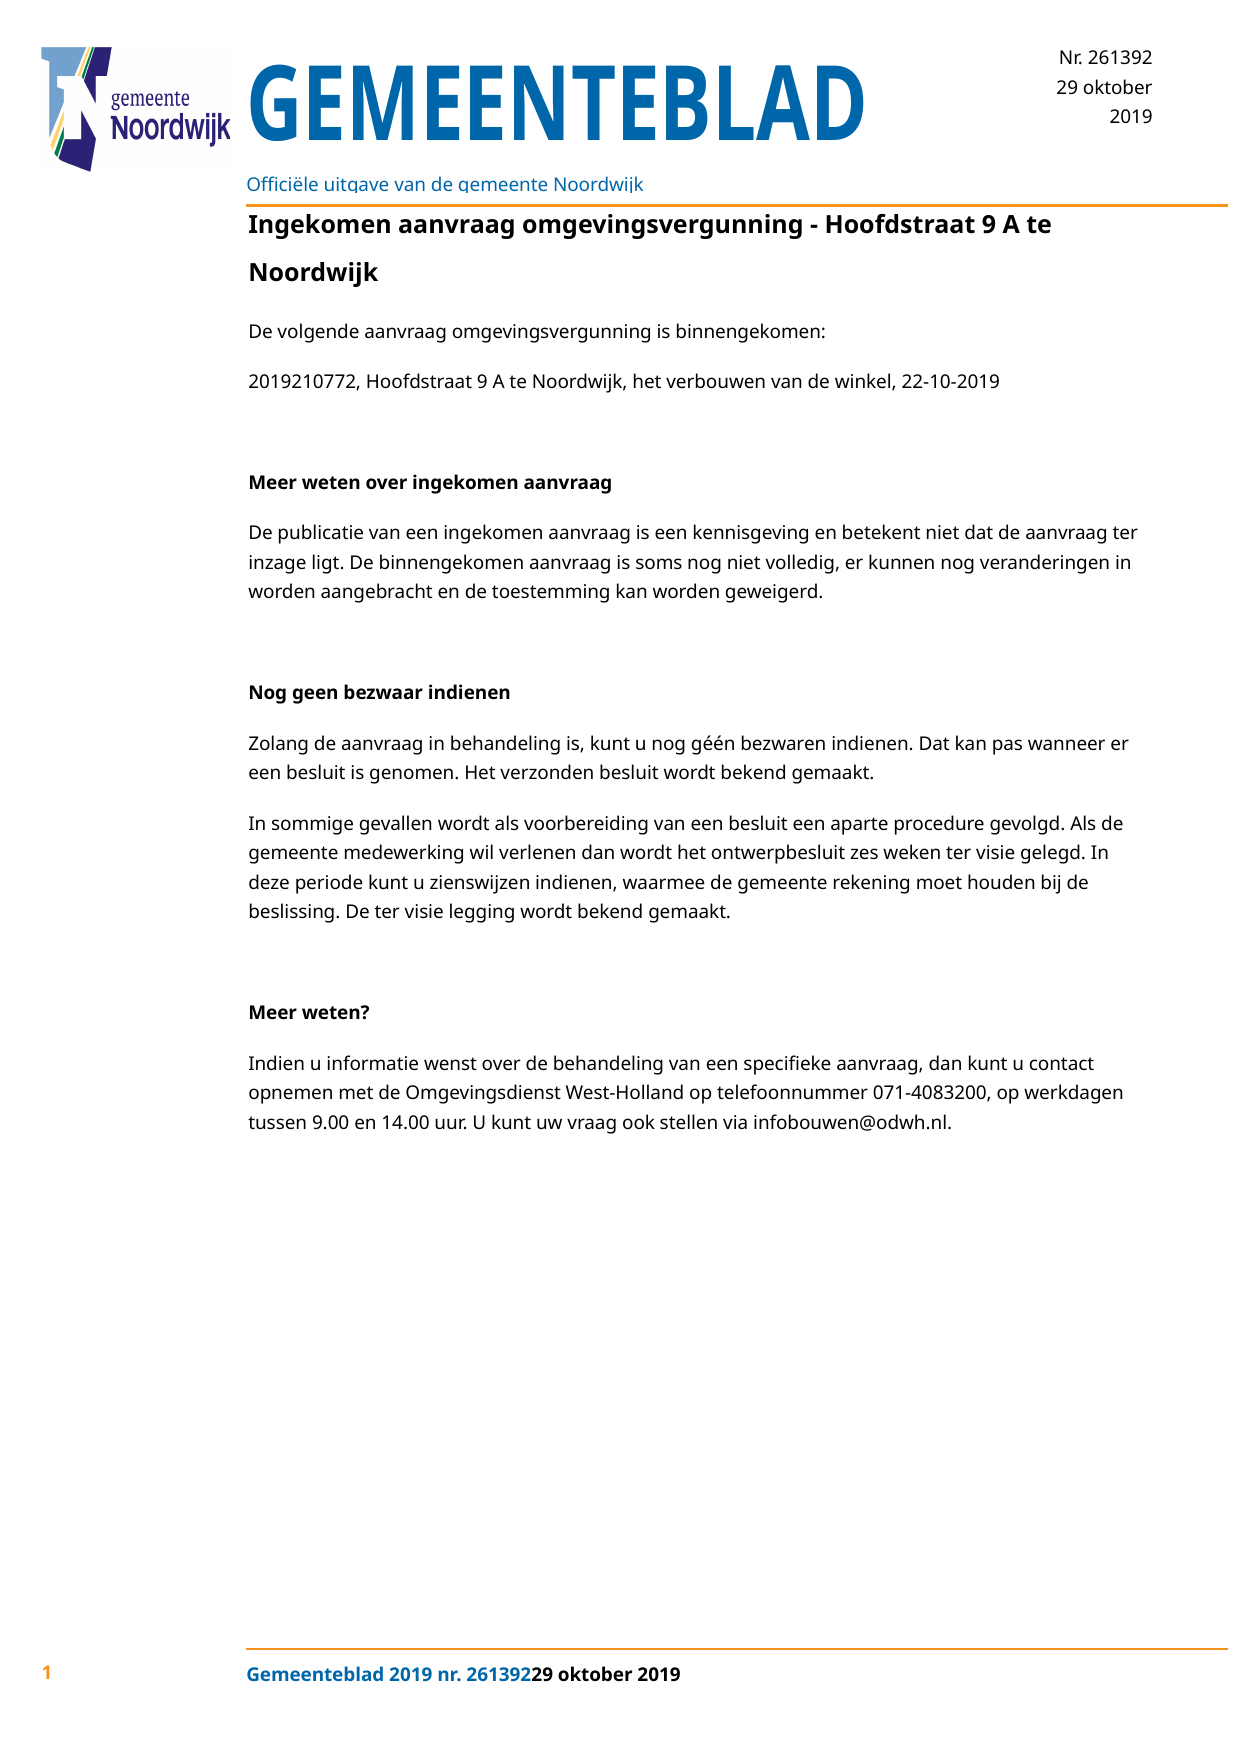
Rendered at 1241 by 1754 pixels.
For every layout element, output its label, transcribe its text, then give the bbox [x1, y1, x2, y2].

text Nog geen bezwaar indienen [248, 679, 1152, 705]
text Ingekomen aanvraag omgevingsvergunning - Hoofdstraat 9 A te Noordwijk [248, 207, 1152, 288]
text Meer weten? [248, 999, 1152, 1025]
text Meer weten over ingekomen aanvraag [248, 469, 1152, 495]
text De publicatie van een ingekomen aanvraag is een kennisgeving en betekent niet dat de aanvraag ter inzage ligt. De binnengekomen aanvraag is soms nog niet volledig, er kunnen nog veranderingen in worden aangebracht en de toestemming kan worden geweigerd. [248, 519, 1152, 604]
picture [41, 47, 231, 172]
text De volgende aanvraag omgevingsvergunning is binnengekomen: [248, 318, 1152, 344]
text 2019210772, Hoofdstraat 9 A te Noordwijk, het verbouwen van de winkel, 22-10-2019 [248, 368, 1152, 394]
text Indien u informatie wenst over de behandeling van een specifieke aanvraag, dan kunt u contact opnemen met de Omgevingsdienst West-Holland op telefoonnummer 071-4083200, op werkdagen tussen 9.00 en 14.00 uur. U kunt uw vraag ook stellen via infobouwen@odwh.nl. [248, 1050, 1152, 1135]
text In sommige gevallen wordt als voorbereiding van een besluit een aparte procedure gevolgd. Als de gemeente medewerking wil verlenen dan wordt het ontwerpbesluit zes weken ter visie gelegd. In deze periode kunt u zienswijzen indienen, waarmee de gemeente rekening moet houden bij de beslissing. De ter visie legging wordt bekend gemaakt. [248, 810, 1152, 924]
text Zolang de aanvraag in behandeling is, kunt u nog géén bezwaren indienen. Dat kan pas wanneer er een besluit is genomen. Het verzonden besluit wordt bekend gemaakt. [248, 730, 1152, 785]
